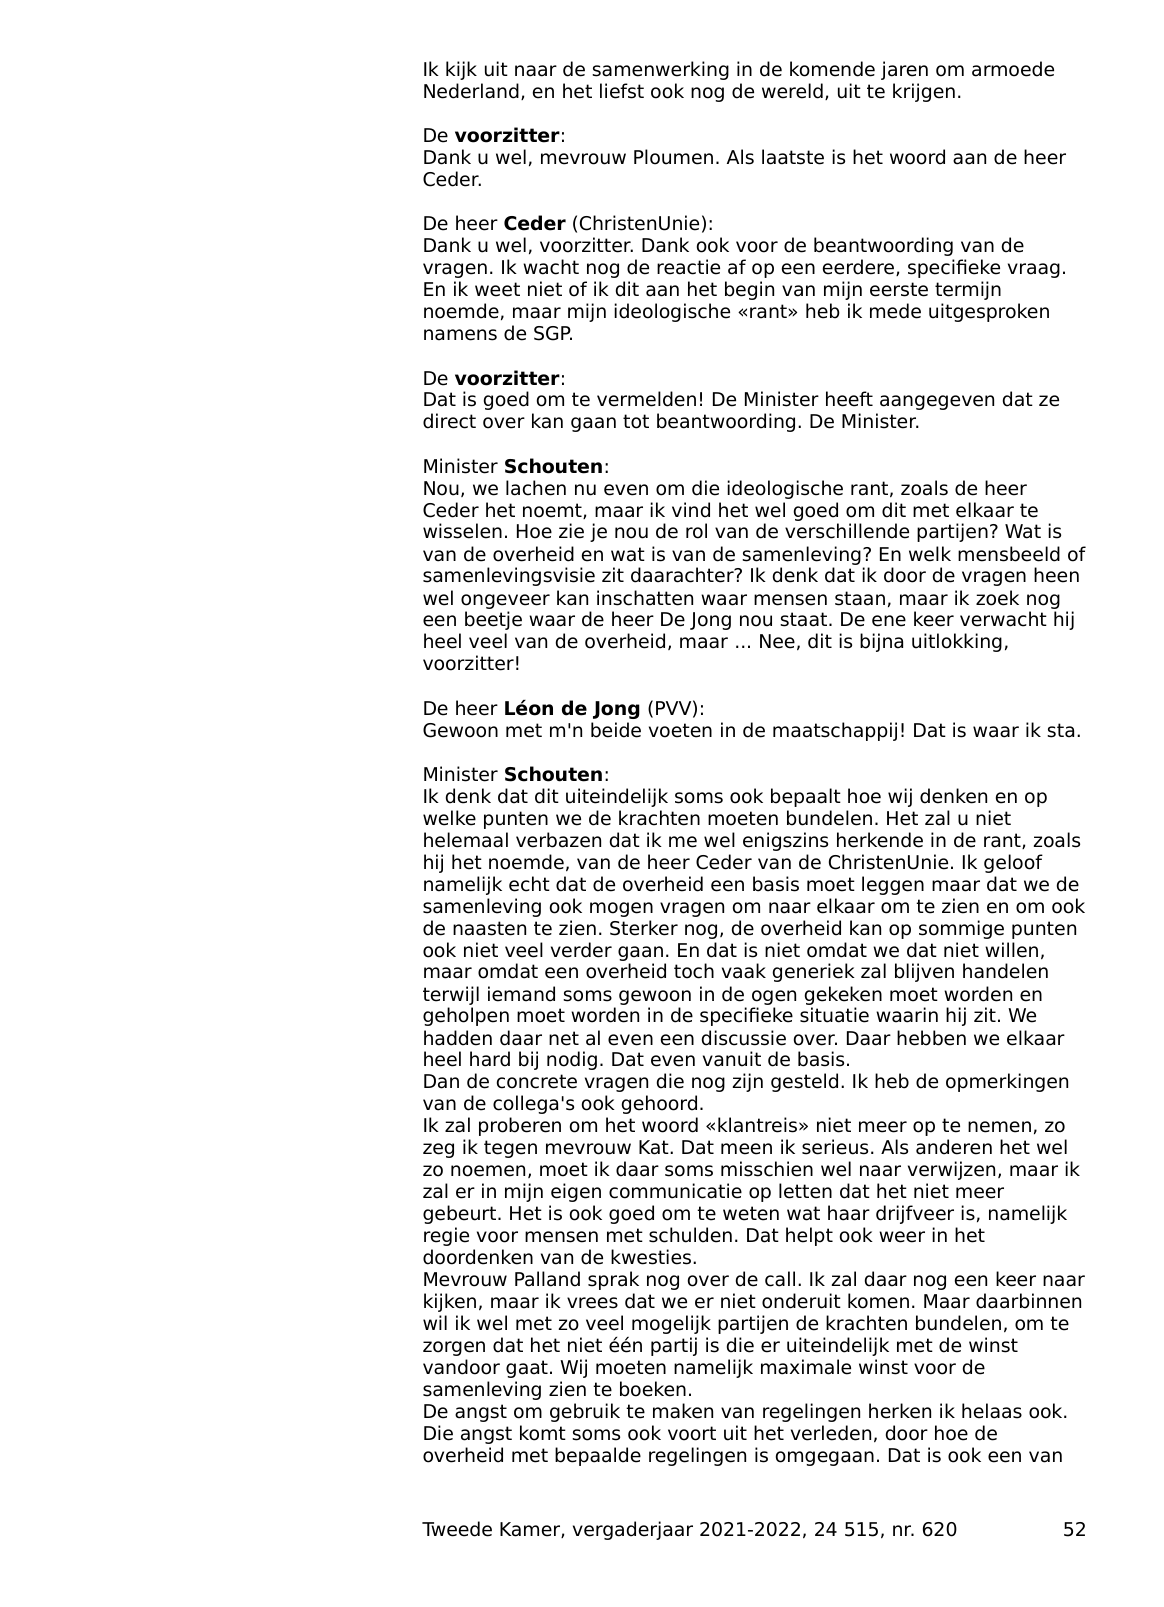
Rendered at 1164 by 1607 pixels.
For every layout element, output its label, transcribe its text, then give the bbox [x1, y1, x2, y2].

text De heer Ceder (ChristenUnie): [422, 213, 1087, 235]
text Mevrouw Palland sprak nog over de call. Ik zal daar nog een keer naar kijken, maar ik vrees dat we er niet onderuit komen. Maar daarbinnen wil ik wel met zo veel mogelijk partijen de krachten bundelen, om te zorgen dat het niet één partij is die er uiteindelijk met de winst vandoor gaat. Wij moeten namelijk maximale winst voor de samenleving zien te boeken. [422, 1269, 1087, 1401]
text Ik denk dat dit uiteindelijk soms ook bepaalt hoe wij denken en op welke punten we de krachten moeten bundelen. Het zal u niet helemaal verbazen dat ik me wel enigszins herkende in de rant, zoals hij het noemde, van de heer Ceder van de ChristenUnie. Ik geloof namelijk echt dat de overheid een basis moet leggen maar dat we de samenleving ook mogen vragen om naar elkaar om te zien en om ook de naasten te zien. Sterker nog, de overheid kan op sommige punten ook niet veel verder gaan. En dat is niet omdat we dat niet willen, maar omdat een overheid toch vaak generiek zal blijven handelen terwijl iemand soms gewoon in de ogen gekeken moet worden en geholpen moet worden in de specifieke situatie waarin hij zit. We hadden daar net al even een discussie over. Daar hebben we elkaar heel hard bij nodig. Dat even vanuit de basis. [422, 786, 1087, 1071]
text Gewoon met m'n beide voeten in de maatschappij! Dat is waar ik sta. [422, 719, 1087, 741]
text Ik kijk uit naar de samenwerking in de komende jaren om armoede Nederland, en het liefst ook nog de wereld, uit te krijgen. [422, 59, 1087, 103]
text Minister Schouten: [422, 456, 1087, 477]
text De voorzitter: [422, 367, 1087, 389]
text Dat is goed om te vermelden! De Minister heeft aangegeven dat ze direct over kan gaan tot beantwoording. De Minister. [422, 389, 1087, 433]
text Dan de concrete vragen die nog zijn gesteld. Ik heb de opmerkingen van de collega's ook gehoord. [422, 1071, 1087, 1115]
text Nou, we lachen nu even om die ideologische rant, zoals de heer Ceder het noemt, maar ik vind het wel goed om dit met elkaar te wisselen. Hoe zie je nou de rol van de verschillende partijen? Wat is van de overheid en wat is van de samenleving? En welk mensbeeld of samenlevingsvisie zit daarachter? Ik denk dat ik door de vragen heen wel ongeveer kan inschatten waar mensen staan, maar ik zoek nog een beetje waar de heer De Jong nou staat. De ene keer verwacht hij heel veel van de overheid, maar ... Nee, dit is bijna uitlokking, voorzitter! [422, 477, 1087, 675]
text De heer Léon de Jong (PVV): [422, 697, 1087, 719]
text En ik weet niet of ik dit aan het begin van mijn eerste termijn noemde, maar mijn ideologische «rant» heb ik mede uitgesproken namens de SGP. [422, 279, 1087, 345]
text Ik zal proberen om het woord «klantreis» niet meer op te nemen, zo zeg ik tegen mevrouw Kat. Dat meen ik serieus. Als anderen het wel zo noemen, moet ik daar soms misschien wel naar verwijzen, maar ik zal er in mijn eigen communicatie op letten dat het niet meer gebeurt. Het is ook goed om te weten wat haar drijfveer is, namelijk regie voor mensen met schulden. Dat helpt ook weer in het doordenken van de kwesties. [422, 1115, 1087, 1269]
text Dank u wel, mevrouw Ploumen. Als laatste is het woord aan de heer Ceder. [422, 147, 1087, 191]
text Dank u wel, voorzitter. Dank ook voor de beantwoording van de vragen. Ik wacht nog de reactie af op een eerdere, specifieke vraag. [422, 235, 1087, 279]
text De voorzitter: [422, 125, 1087, 147]
text Minister Schouten: [422, 764, 1087, 786]
text De angst om gebruik te maken van regelingen herken ik helaas ook. Die angst komt soms ook voort uit het verleden, door hoe de overheid met bepaalde regelingen is omgegaan. Dat is ook een van [422, 1401, 1087, 1467]
